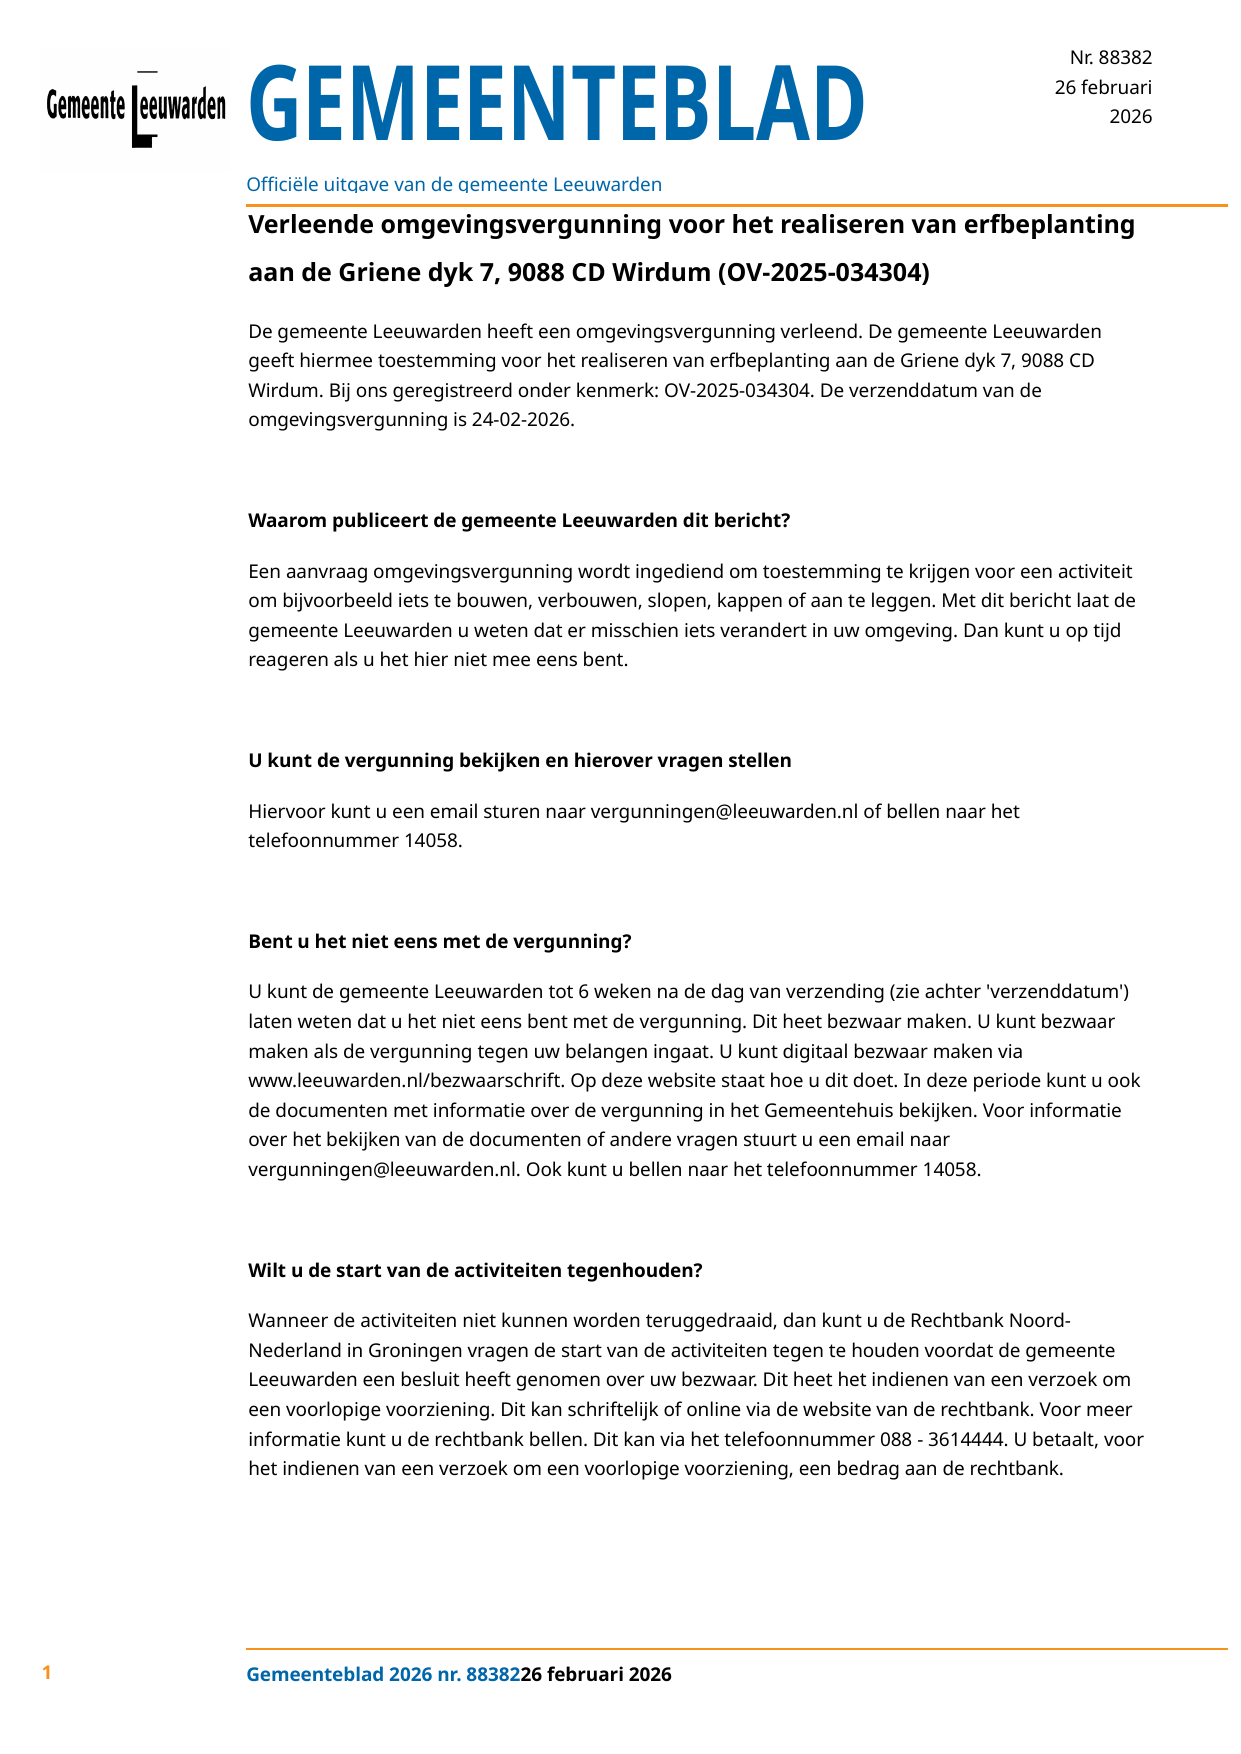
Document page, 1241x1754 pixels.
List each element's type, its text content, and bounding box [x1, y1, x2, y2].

text De gemeente Leeuwarden heeft een omgevingsvergunning verleend. De gemeente Leeuwarden geeft hiermee toestemming voor het realiseren van erfbeplanting aan de Griene dyk 7, 9088 CD Wirdum. Bij ons geregistreerd onder kenmerk: OV-2025-034304. De verzenddatum van de omgevingsvergunning is 24-02-2026. [248, 318, 1152, 432]
text Waarom publiceert de gemeente Leeuwarden dit bericht? [248, 507, 1152, 533]
picture [41, 47, 231, 172]
text U kunt de gemeente Leeuwarden tot 6 weken na de dag van verzending (zie achter 'verzenddatum') laten weten dat u het niet eens bent met de vergunning. Dit heet bezwaar maken. U kunt bezwaar maken als de vergunning tegen uw belangen ingaat. U kunt digitaal bezwaar maken via www.leeuwarden.nl/bezwaarschrift. Op deze website staat hoe u dit doet. In deze periode kunt u ook de documenten met informatie over de vergunning in het Gemeentehuis bekijken. Voor informatie over het bekijken van de documenten of andere vragen stuurt u een email naar vergunningen@leeuwarden.nl. Ook kunt u bellen naar het telefoonnummer 14058. [248, 979, 1152, 1182]
text Hiervoor kunt u een email sturen naar vergunningen@leeuwarden.nl of bellen naar het telefoonnummer 14058. [248, 798, 1152, 853]
text Bent u het niet eens met de vergunning? [248, 928, 1152, 954]
text Wanneer de activiteiten niet kunnen worden teruggedraaid, dan kunt u de Rechtbank Noord-Nederland in Groningen vragen de start van de activiteiten tegen te houden voordat de gemeente Leeuwarden een besluit heeft genomen over uw bezwaar. Dit heet het indienen van een verzoek om een voorlopige voorziening. Dit kan schriftelijk of online via de website van de rechtbank. Voor meer informatie kunt u de rechtbank bellen. Dit kan via het telefoonnummer 088 - 3614444. U betaalt, voor het indienen van een verzoek om een voorlopige voorziening, een bedrag aan de rechtbank. [248, 1307, 1152, 1481]
text Een aanvraag omgevingsvergunning wordt ingediend om toestemming te krijgen voor een activiteit om bijvoorbeeld iets te bouwen, verbouwen, slopen, kappen of aan te leggen. Met dit bericht laat de gemeente Leeuwarden u weten dat er misschien iets verandert in uw omgeving. Dan kunt u op tijd reageren als u het hier niet mee eens bent. [248, 558, 1152, 672]
text U kunt de vergunning bekijken en hierover vragen stellen [248, 747, 1152, 773]
text Wilt u de start van de activiteiten tegenhouden? [248, 1257, 1152, 1283]
text Verleende omgevingsvergunning voor het realiseren van erfbeplanting aan de Griene dyk 7, 9088 CD Wirdum (OV-2025-034304) [248, 207, 1152, 288]
